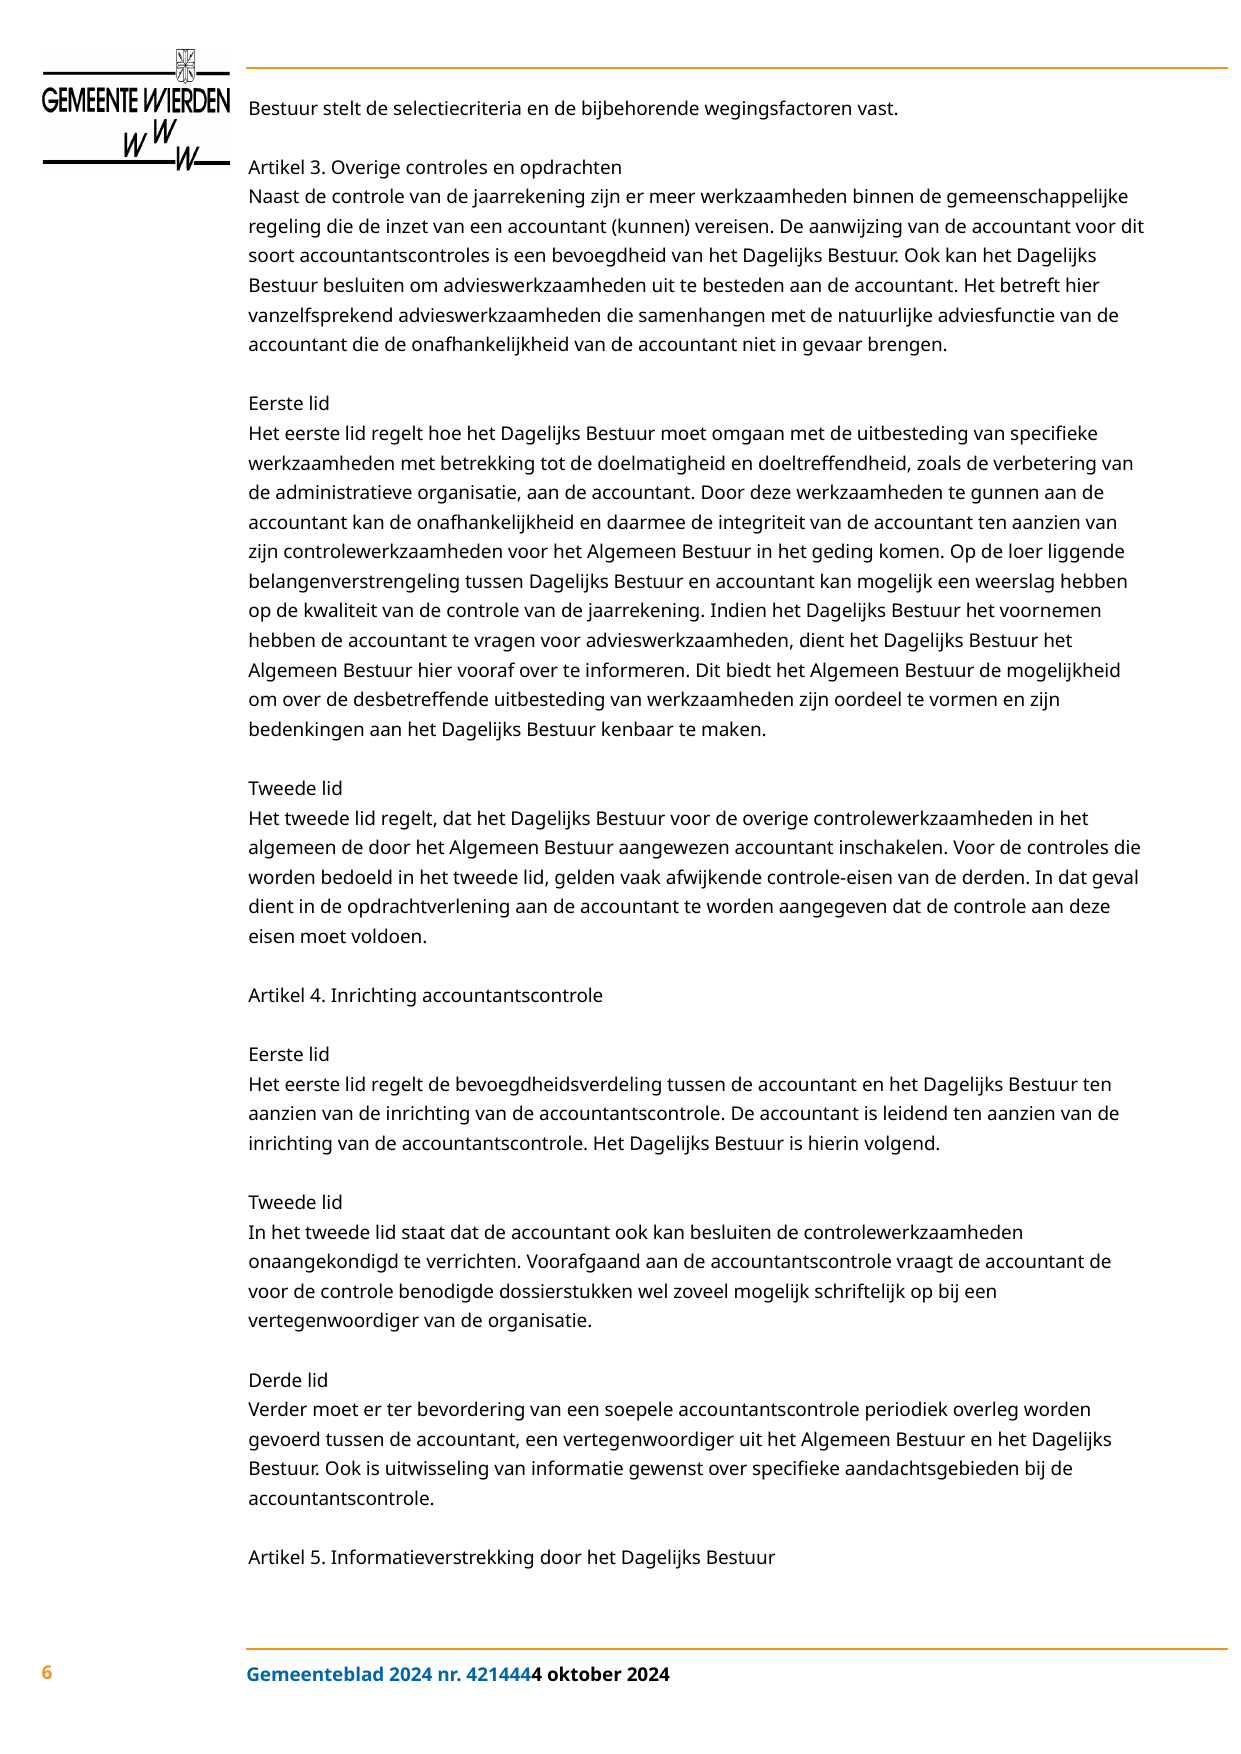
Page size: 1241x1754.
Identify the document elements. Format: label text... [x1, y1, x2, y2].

text Tweede lid [248, 775, 1152, 801]
text Naast de controle van de jaarrekening zijn er meer werkzaamheden binnen de gemeenschappelijke regeling die de inzet van een accountant (kunnen) vereisen. De aanwijzing van de accountant voor dit soort accountantscontroles is een bevoegdheid van het Dagelijks Bestuur. Ook kan het Dagelijks Bestuur besluiten om advieswerkzaamheden uit te besteden aan de accountant. Het betreft hier vanzelfsprekend advieswerkzaamheden die samenhangen met de natuurlijke adviesfunctie van de accountant die de onafhankelijkheid van de accountant niet in gevaar brengen. [248, 183, 1152, 357]
text Bestuur stelt de selectiecriteria en de bijbehorende wegingsfactoren vast. [248, 95, 1152, 121]
text Artikel 4. Inrichting accountantscontrole [248, 982, 1152, 1008]
picture [41, 47, 231, 172]
text In het tweede lid staat dat de accountant ook kan besluiten de controlewerkzaamheden onaangekondigd te verrichten. Voorafgaand aan de accountantscontrole vraagt de accountant de voor de controle benodigde dossierstukken wel zoveel mogelijk schriftelijk op bij een vertegenwoordiger van de organisatie. [248, 1219, 1152, 1333]
text Eerste lid [248, 391, 1152, 416]
text Tweede lid [248, 1189, 1152, 1215]
text Artikel 5. Informatieverstrekking door het Dagelijks Bestuur [248, 1544, 1152, 1570]
text Het tweede lid regelt, dat het Dagelijks Bestuur voor de overige controlewerkzaamheden in het algemeen de door het Algemeen Bestuur aangewezen accountant inschakelen. Voor de controles die worden bedoeld in het tweede lid, gelden vaak afwijkende controle-eisen van de derden. In dat geval dient in de opdrachtverlening aan de accountant te worden aangegeven dat de controle aan deze eisen moet voldoen. [248, 805, 1152, 949]
text Het eerste lid regelt hoe het Dagelijks Bestuur moet omgaan met de uitbesteding van specifieke werkzaamheden met betrekking tot de doelmatigheid en doeltreffendheid, zoals de verbetering van de administratieve organisatie, aan de accountant. Door deze werkzaamheden te gunnen aan de accountant kan de onafhankelijkheid en daarmee de integriteit van de accountant ten aanzien van zijn controlewerkzaamheden voor het Algemeen Bestuur in het geding komen. Op de loer liggende belangenverstrengeling tussen Dagelijks Bestuur en accountant kan mogelijk een weerslag hebben op de kwaliteit van de controle van de jaarrekening. Indien het Dagelijks Bestuur het voornemen hebben de accountant te vragen voor advieswerkzaamheden, dient het Dagelijks Bestuur het Algemeen Bestuur hier vooraf over te informeren. Dit biedt het Algemeen Bestuur de mogelijkheid om over de desbetreffende uitbesteding van werkzaamheden zijn oordeel te vormen en zijn bedenkingen aan het Dagelijks Bestuur kenbaar te maken. [248, 420, 1152, 742]
text Eerste lid [248, 1041, 1152, 1067]
text Verder moet er ter bevordering van een soepele accountantscontrole periodiek overleg worden gevoerd tussen de accountant, een vertegenwoordiger uit het Algemeen Bestuur en het Dagelijks Bestuur. Ook is uitwisseling van informatie gewenst over specifieke aandachtsgebieden bij de accountantscontrole. [248, 1396, 1152, 1511]
text Artikel 3. Overige controles en opdrachten [248, 154, 1152, 180]
text Het eerste lid regelt de bevoegdheidsverdeling tussen de accountant en het Dagelijks Bestuur ten aanzien van de inrichting van de accountantscontrole. De accountant is leidend ten aanzien van de inrichting van de accountantscontrole. Het Dagelijks Bestuur is hierin volgend. [248, 1071, 1152, 1156]
text Derde lid [248, 1367, 1152, 1393]
